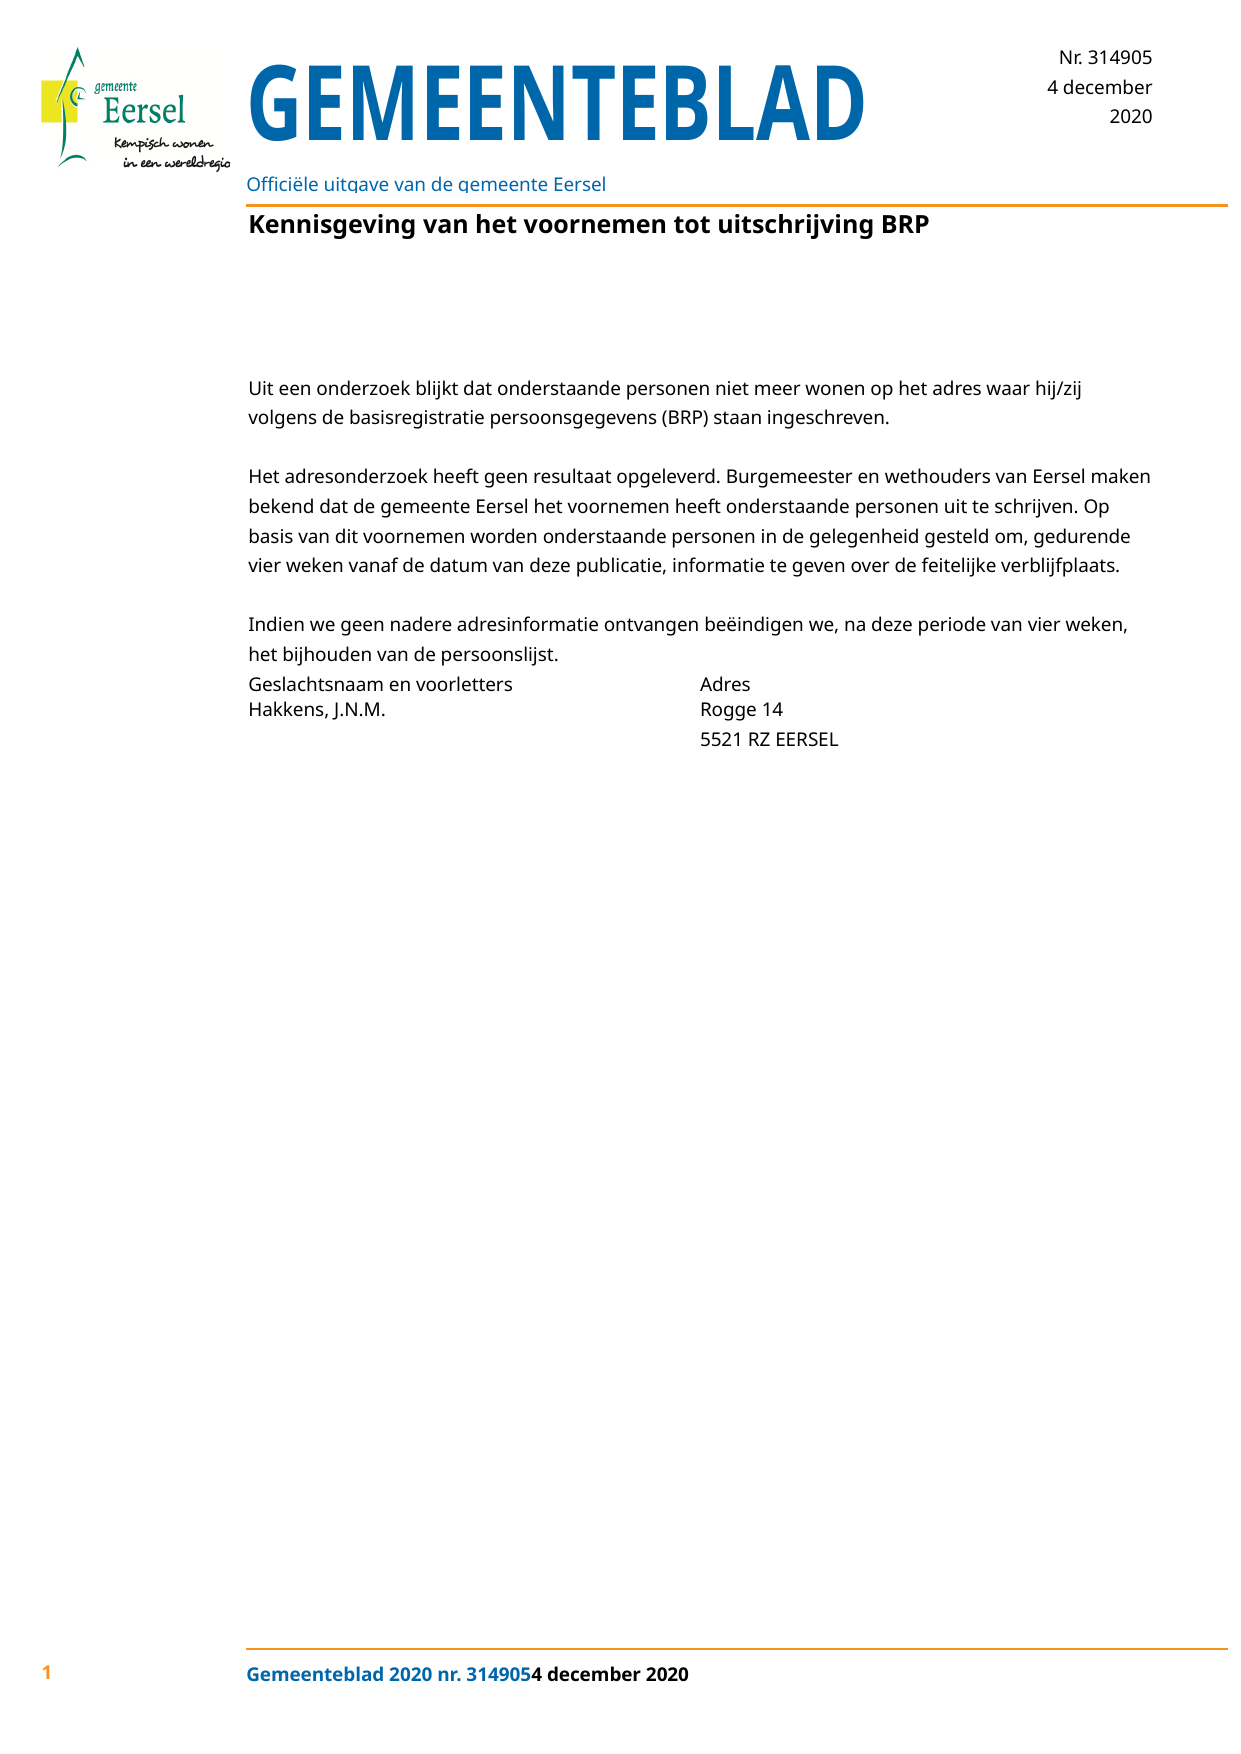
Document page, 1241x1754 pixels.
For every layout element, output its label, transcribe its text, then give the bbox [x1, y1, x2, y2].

picture [41, 47, 231, 172]
text Uit een onderzoek blijkt dat onderstaande personen niet meer wonen op het adres waar hij/zij volgens de basisregistratie persoonsgegevens (BRP) staan ingeschreven. [248, 375, 1152, 430]
text Kennisgeving van het voornemen tot uitschrijving BRP [248, 207, 1152, 241]
table_header Geslachtsnaam en voorletters [248, 671, 700, 697]
table_cell Rogge 14 5521 RZ EERSEL [700, 697, 1152, 752]
text Het adresonderzoek heeft geen resultaat opgeleverd. Burgemeester en wethouders van Eersel maken bekend dat de gemeente Eersel het voornemen heeft onderstaande personen uit te schrijven. Op basis van dit voornemen worden onderstaande personen in de gelegenheid gesteld om, gedurende vier weken vanaf de datum van deze publicatie, informatie te geven over de feitelijke verblijfplaats. [248, 464, 1152, 578]
table_cell Hakkens, J.N.M. [248, 697, 700, 752]
table_header Adres [700, 671, 1152, 697]
text Indien we geen nadere adresinformatie ontvangen beëindigen we, na deze periode van vier weken, het bijhouden van de persoonslijst. [248, 612, 1152, 667]
